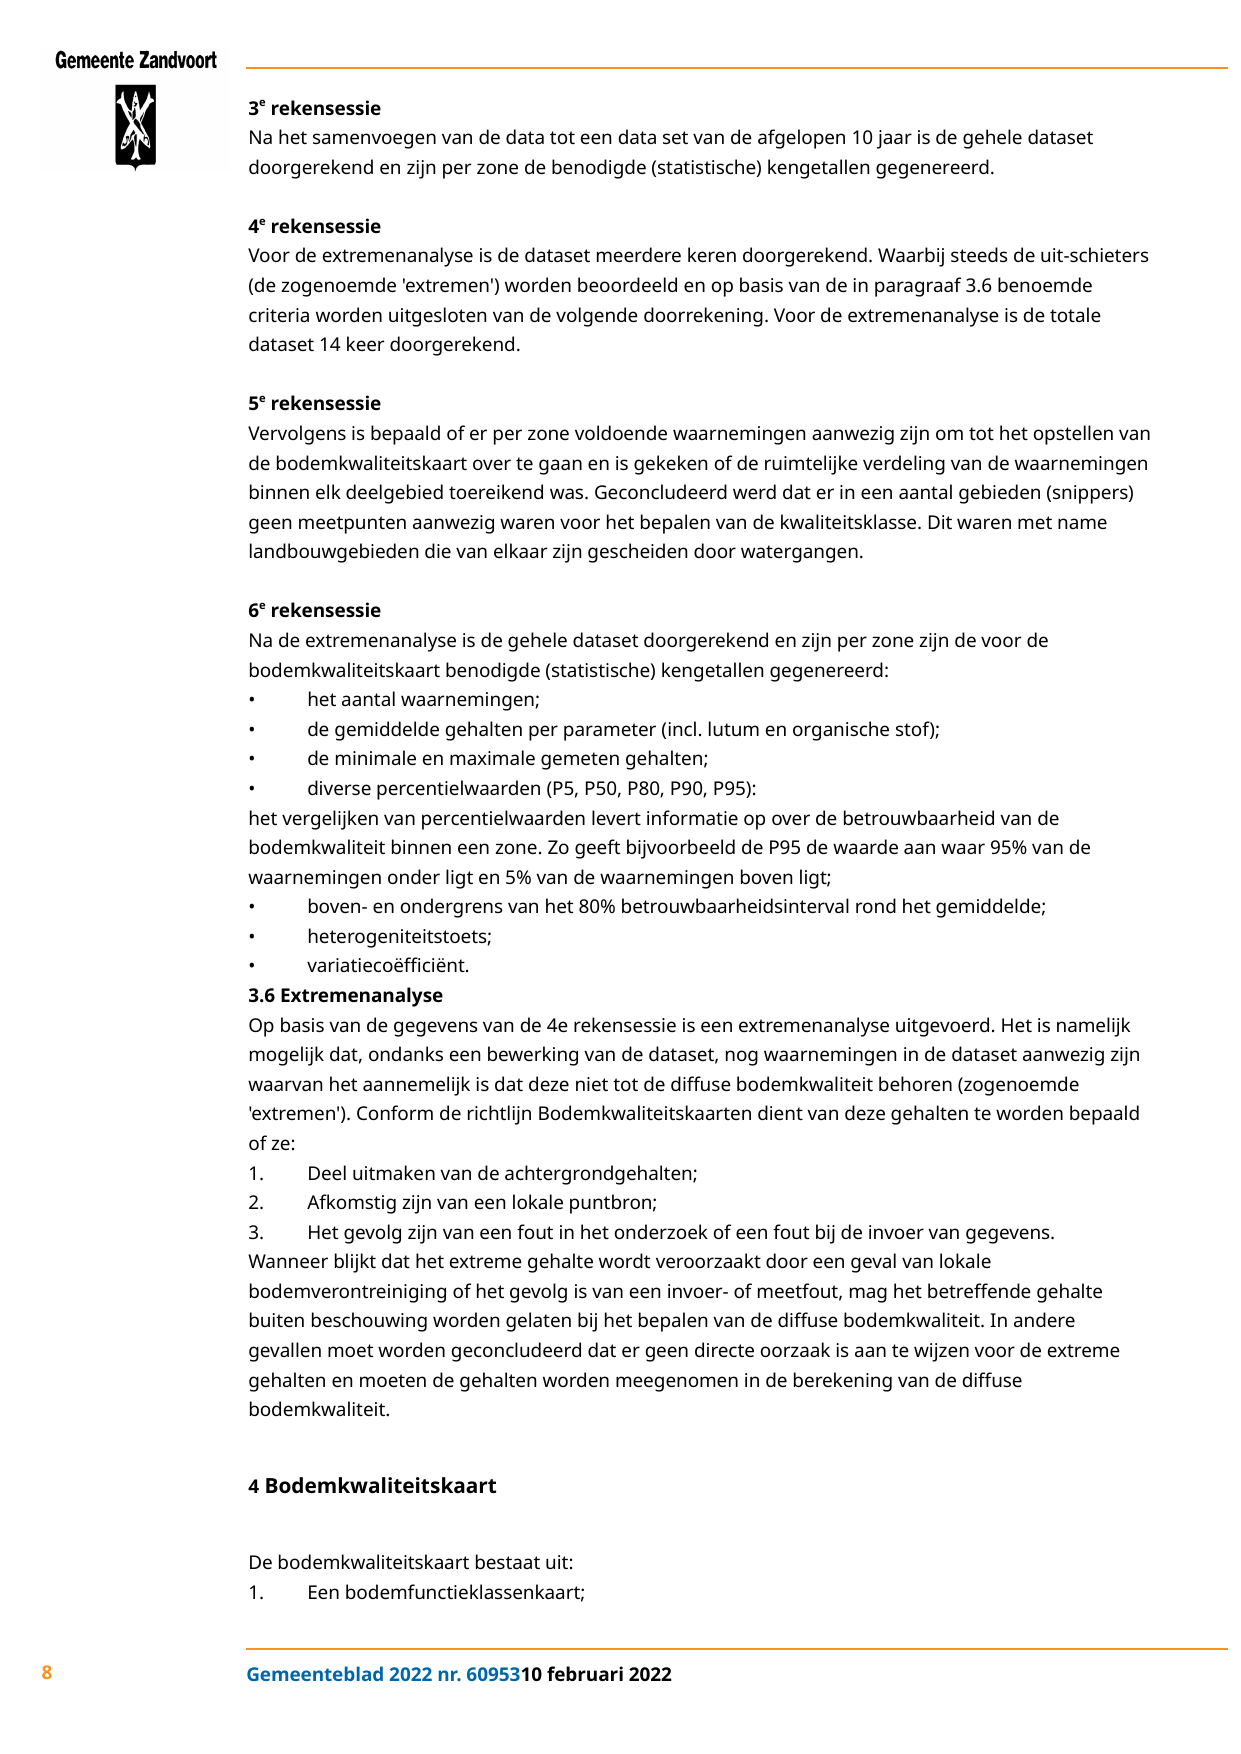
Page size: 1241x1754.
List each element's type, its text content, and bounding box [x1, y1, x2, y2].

list het aantal waarnemingen; [248, 686, 1152, 712]
text Op basis van de gegevens van de 4e rekensessie is een extremenanalyse uitgevoerd. Het is namelijk mogelijk dat, ondanks een bewerking van de dataset, nog waarnemingen in de dataset aanwezig zijn waarvan het aannemelijk is dat deze niet tot de diffuse bodemkwaliteit behoren (zogenoemde 'extremen'). Conform de richtlijn Bodemkwaliteitskaarten dient van deze gehalten te worden bepaald of ze: [248, 1012, 1152, 1156]
text Wanneer blijkt dat het extreme gehalte wordt veroorzaakt door een geval van lokale bodemverontreiniging of het gevolg is van een invoer- of meetfout, mag het betreffende gehalte buiten beschouwing worden gelaten bij het bepalen van de diffuse bodemkwaliteit. In andere gevallen moet worden geconcludeerd dat er geen directe oorzaak is aan te wijzen voor de extreme gehalten en moeten de gehalten worden meegenomen in de berekening van de diffuse bodemkwaliteit. [248, 1248, 1152, 1422]
text Voor de extremenanalyse is de dataset meerdere keren doorgerekend. Waarbij steeds de uit-schieters (de zogenoemde 'extremen') worden beoordeeld en op basis van de in paragraaf 3.6 benoemde criteria worden uitgesloten van de volgende doorrekening. Voor de extremenanalyse is de totale dataset 14 keer doorgerekend. [248, 243, 1152, 357]
list heterogeniteitstoets; [248, 923, 1152, 949]
list de gemiddelde gehalten per parameter (incl. lutum en organische stof); [248, 716, 1152, 742]
list diverse percentielwaarden (P5, P50, P80, P90, P95): [248, 775, 1152, 801]
text 5e rekensessie [248, 391, 1152, 416]
text De bodemkwaliteitskaart bestaat uit: [248, 1549, 1152, 1575]
list Deel uitmaken van de achtergrondgehalten; [248, 1160, 1152, 1186]
list boven- en ondergrens van het 80% betrouwbaarheidsinterval rond het gemiddelde; [248, 893, 1152, 919]
text 3.6 Extremenanalyse [248, 982, 1152, 1008]
text 4 Bodemkwaliteitskaart [248, 1472, 1152, 1500]
list variatiecoëfficiënt. [248, 953, 1152, 978]
text het vergelijken van percentielwaarden levert informatie op over de betrouwbaarheid van de bodemkwaliteit binnen een zone. Zo geeft bijvoorbeeld de P95 de waarde aan waar 95% van de waarnemingen onder ligt en 5% van de waarnemingen boven ligt; [248, 805, 1152, 890]
text Na de extremenanalyse is de gehele dataset doorgerekend en zijn per zone zijn de voor de bodemkwaliteitskaart benodigde (statistische) kengetallen gegenereerd: [248, 627, 1152, 683]
text Vervolgens is bepaald of er per zone voldoende waarnemingen aanwezig zijn om tot het opstellen van de bodemkwaliteitskaart over te gaan en is gekeken of de ruimtelijke verdeling van de waarnemingen binnen elk deelgebied toereikend was. Geconcludeerd werd dat er in een aantal gebieden (snippers) geen meetpunten aanwezig waren voor het bepalen van de kwaliteitsklasse. Dit waren met name landbouwgebieden die van elkaar zijn gescheiden door watergangen. [248, 420, 1152, 564]
picture [41, 47, 231, 172]
list Een bodemfunctieklassenkaart; [248, 1579, 1152, 1605]
text 4e rekensessie [248, 213, 1152, 239]
list de minimale en maximale gemeten gehalten; [248, 746, 1152, 771]
list Afkomstig zijn van een lokale puntbron; [248, 1189, 1152, 1215]
text 6e rekensessie [248, 598, 1152, 623]
list Het gevolg zijn van een fout in het onderzoek of een fout bij de invoer van gegevens. [248, 1219, 1152, 1245]
text Na het samenvoegen van de data tot een data set van de afgelopen 10 jaar is de gehele dataset doorgerekend en zijn per zone de benodigde (statistische) kengetallen gegenereerd. [248, 124, 1152, 180]
text 3e rekensessie [248, 95, 1152, 121]
